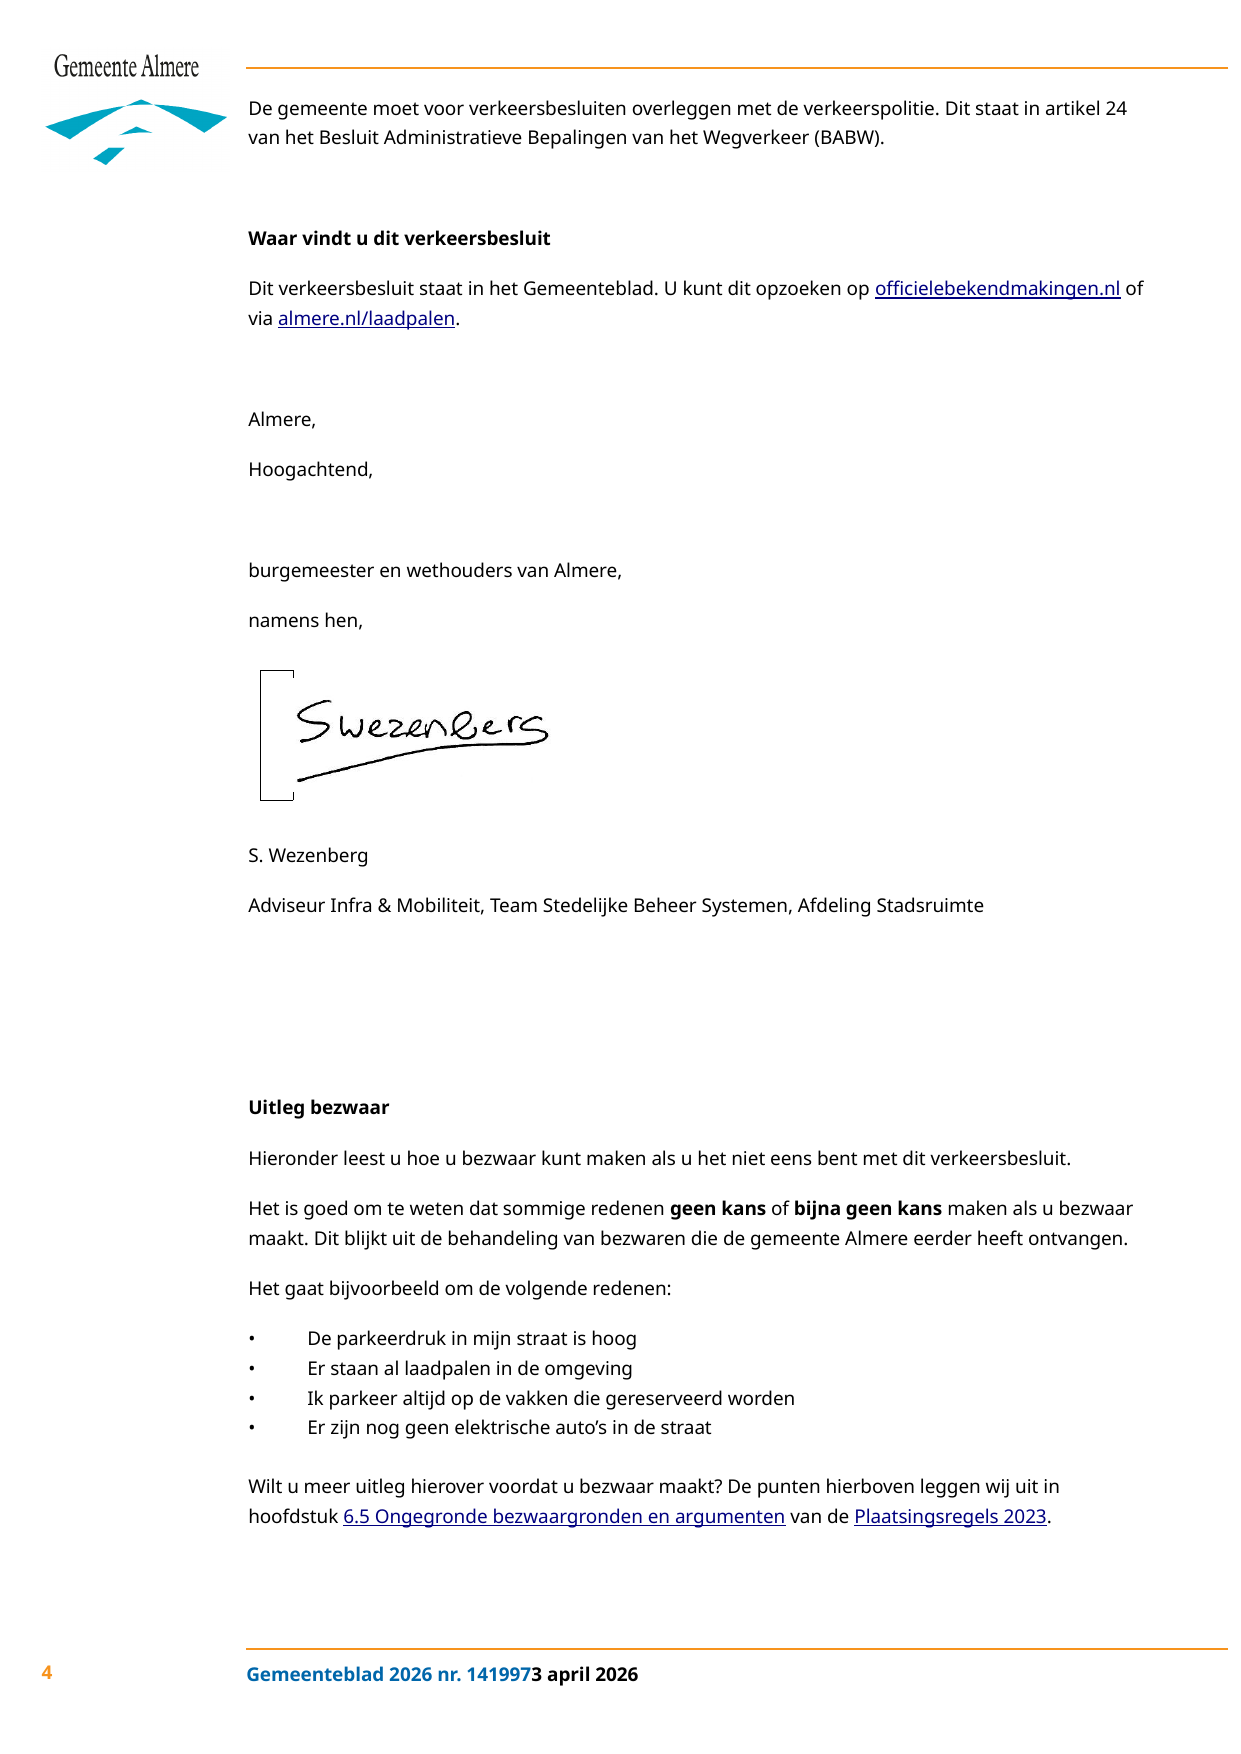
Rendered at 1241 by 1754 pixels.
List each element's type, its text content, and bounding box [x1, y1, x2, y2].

picture [268, 678, 576, 792]
text De gemeente moet voor verkeersbesluiten overleggen met de verkeerspolitie. Dit staat in artikel 24 van het Besluit Administratieve Bepalingen van het Wegverkeer (BABW). [248, 95, 1152, 150]
text burgemeester en wethouders van Almere, [248, 557, 1152, 583]
list Er zijn nog geen elektrische auto’s in de straat [248, 1414, 1152, 1440]
text Hoogachtend, [248, 456, 1152, 482]
list Ik parkeer altijd op de vakken die gereserveerd worden [248, 1385, 1152, 1411]
text Adviseur Infra & Mobiliteit, Team Stedelijke Beheer Systemen, Afdeling Stadsruimte [248, 893, 1152, 918]
text S. Wezenberg [248, 842, 1152, 868]
text Het gaat bijvoorbeeld om de volgende redenen: [248, 1275, 1152, 1301]
text Almere, [248, 406, 1152, 432]
list De parkeerdruk in mijn straat is hoog [248, 1326, 1152, 1351]
text Dit verkeersbesluit staat in het Gemeenteblad. U kunt dit opzoeken op officielebekendmakingen.nl of via almere.nl/laadpalen. [248, 276, 1152, 331]
text Uitleg bezwaar [248, 1094, 1152, 1120]
list Er staan al laadpalen in de omgeving [248, 1355, 1152, 1381]
picture [41, 47, 231, 172]
text Het is goed om te weten dat sommige redenen geen kans of bijna geen kans maken als u bezwaar maakt. Dit blijkt uit de behandeling van bezwaren die de gemeente Almere eerder heeft ontvangen. [248, 1195, 1152, 1251]
text Hieronder leest u hoe u bezwaar kunt maken als u het niet eens bent met dit verkeersbesluit. [248, 1145, 1152, 1171]
text namens hen, [248, 608, 1152, 633]
text Waar vindt u dit verkeersbesluit [248, 225, 1152, 251]
text Wilt u meer uitleg hierover voordat u bezwaar maakt? De punten hierboven leggen wij uit in hoofdstuk 6.5 Ongegronde bezwaargronden en argumenten van de Plaatsingsregels 2023. [248, 1473, 1152, 1529]
